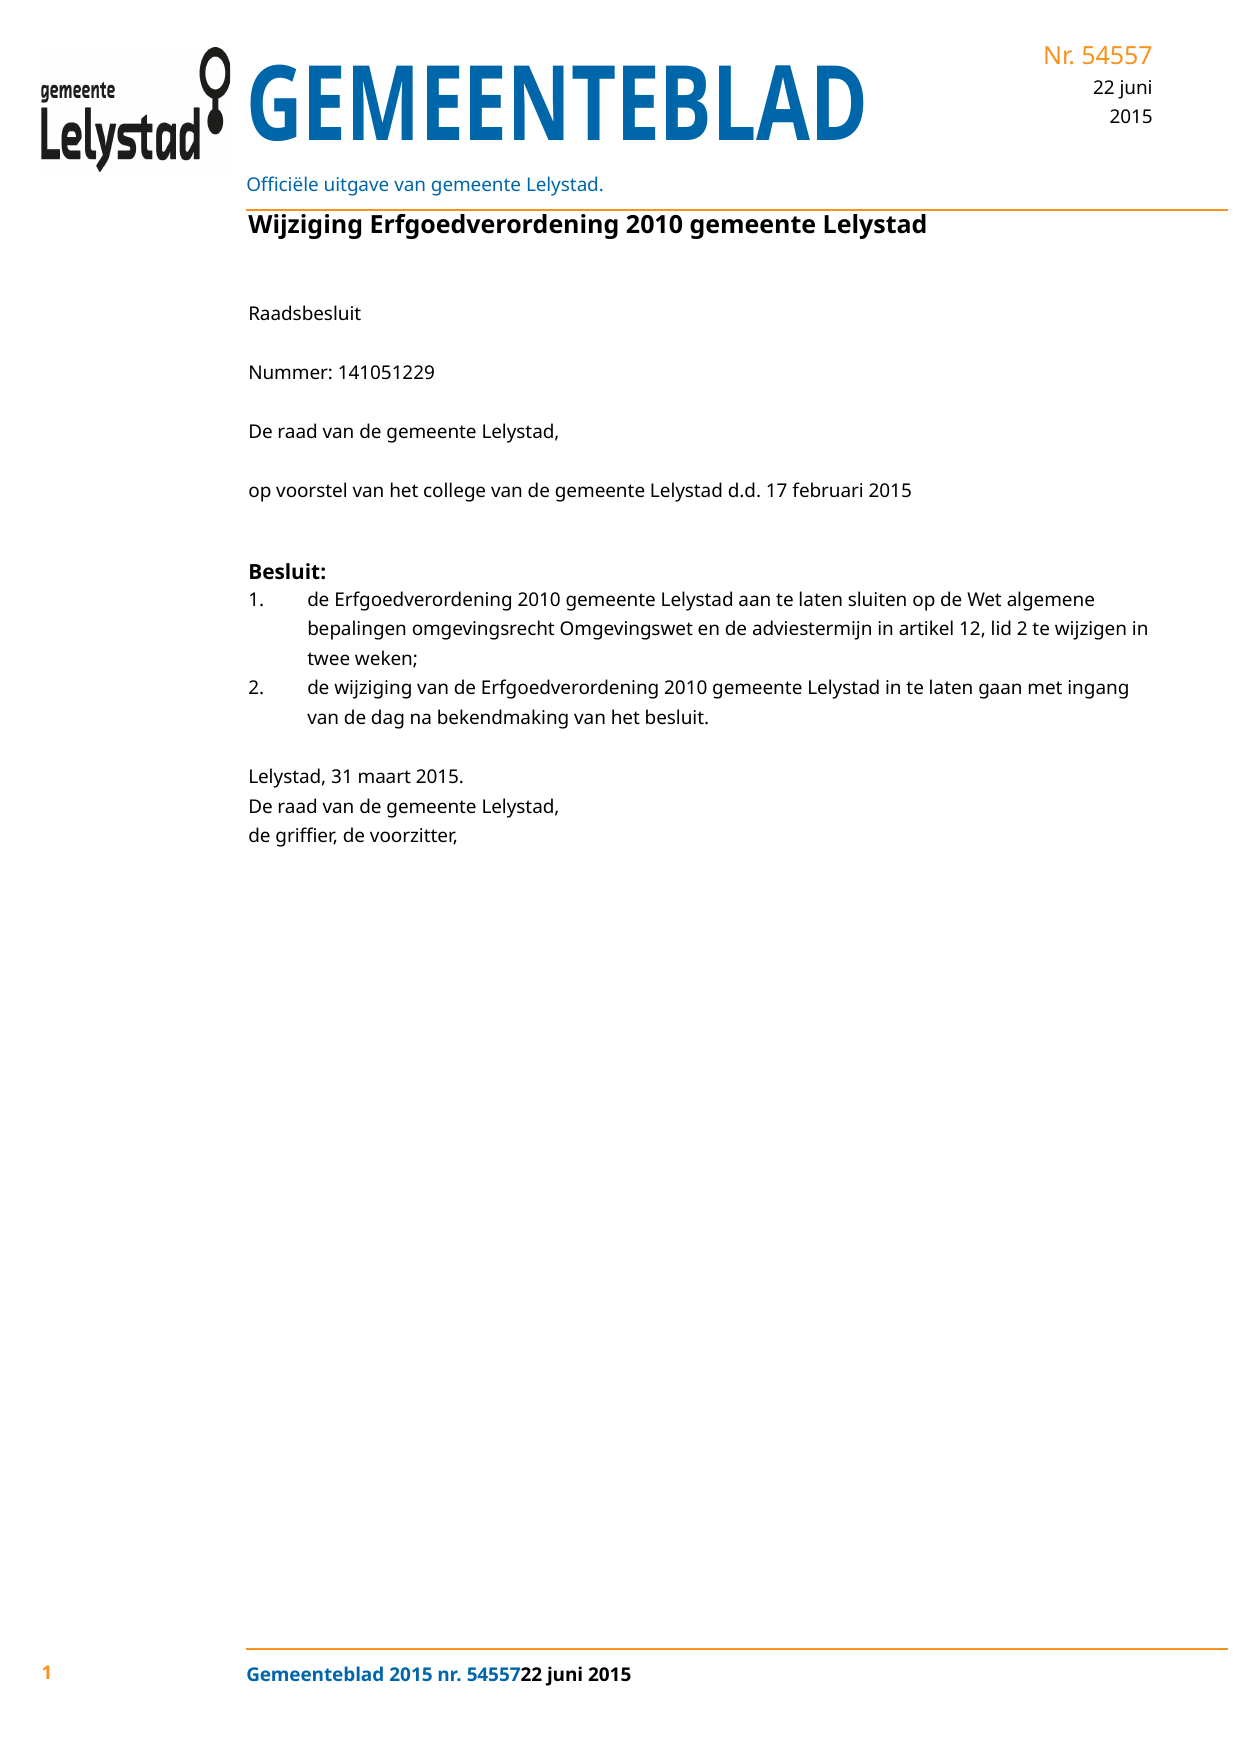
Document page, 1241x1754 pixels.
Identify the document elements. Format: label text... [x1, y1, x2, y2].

text Wijziging Erfgoedverordening 2010 gemeente Lelystad [248, 211, 1152, 241]
list de Erfgoedverordening 2010 gemeente Lelystad aan te laten sluiten op de Wet algemene bepalingen omgevingsrecht Omgevingswet en de adviestermijn in artikel 12, lid 2 te wijzigen in twee weken; [248, 586, 1152, 671]
picture [41, 47, 231, 172]
text de griffier, de voorzitter, [248, 822, 1152, 848]
text Raadsbesluit [248, 300, 1152, 326]
text Lelystad, 31 maart 2015. [248, 763, 1152, 789]
list de wijziging van de Erfgoedverordening 2010 gemeente Lelystad in te laten gaan met ingang van de dag na bekendmaking van het besluit. [248, 674, 1152, 730]
text op voorstel van het college van de gemeente Lelystad d.d. 17 februari 2015 [248, 477, 1152, 503]
text De raad van de gemeente Lelystad, [248, 418, 1152, 444]
text Nummer: 141051229 [248, 359, 1152, 385]
text De raad van de gemeente Lelystad, [248, 793, 1152, 819]
text Besluit: [248, 557, 1152, 586]
